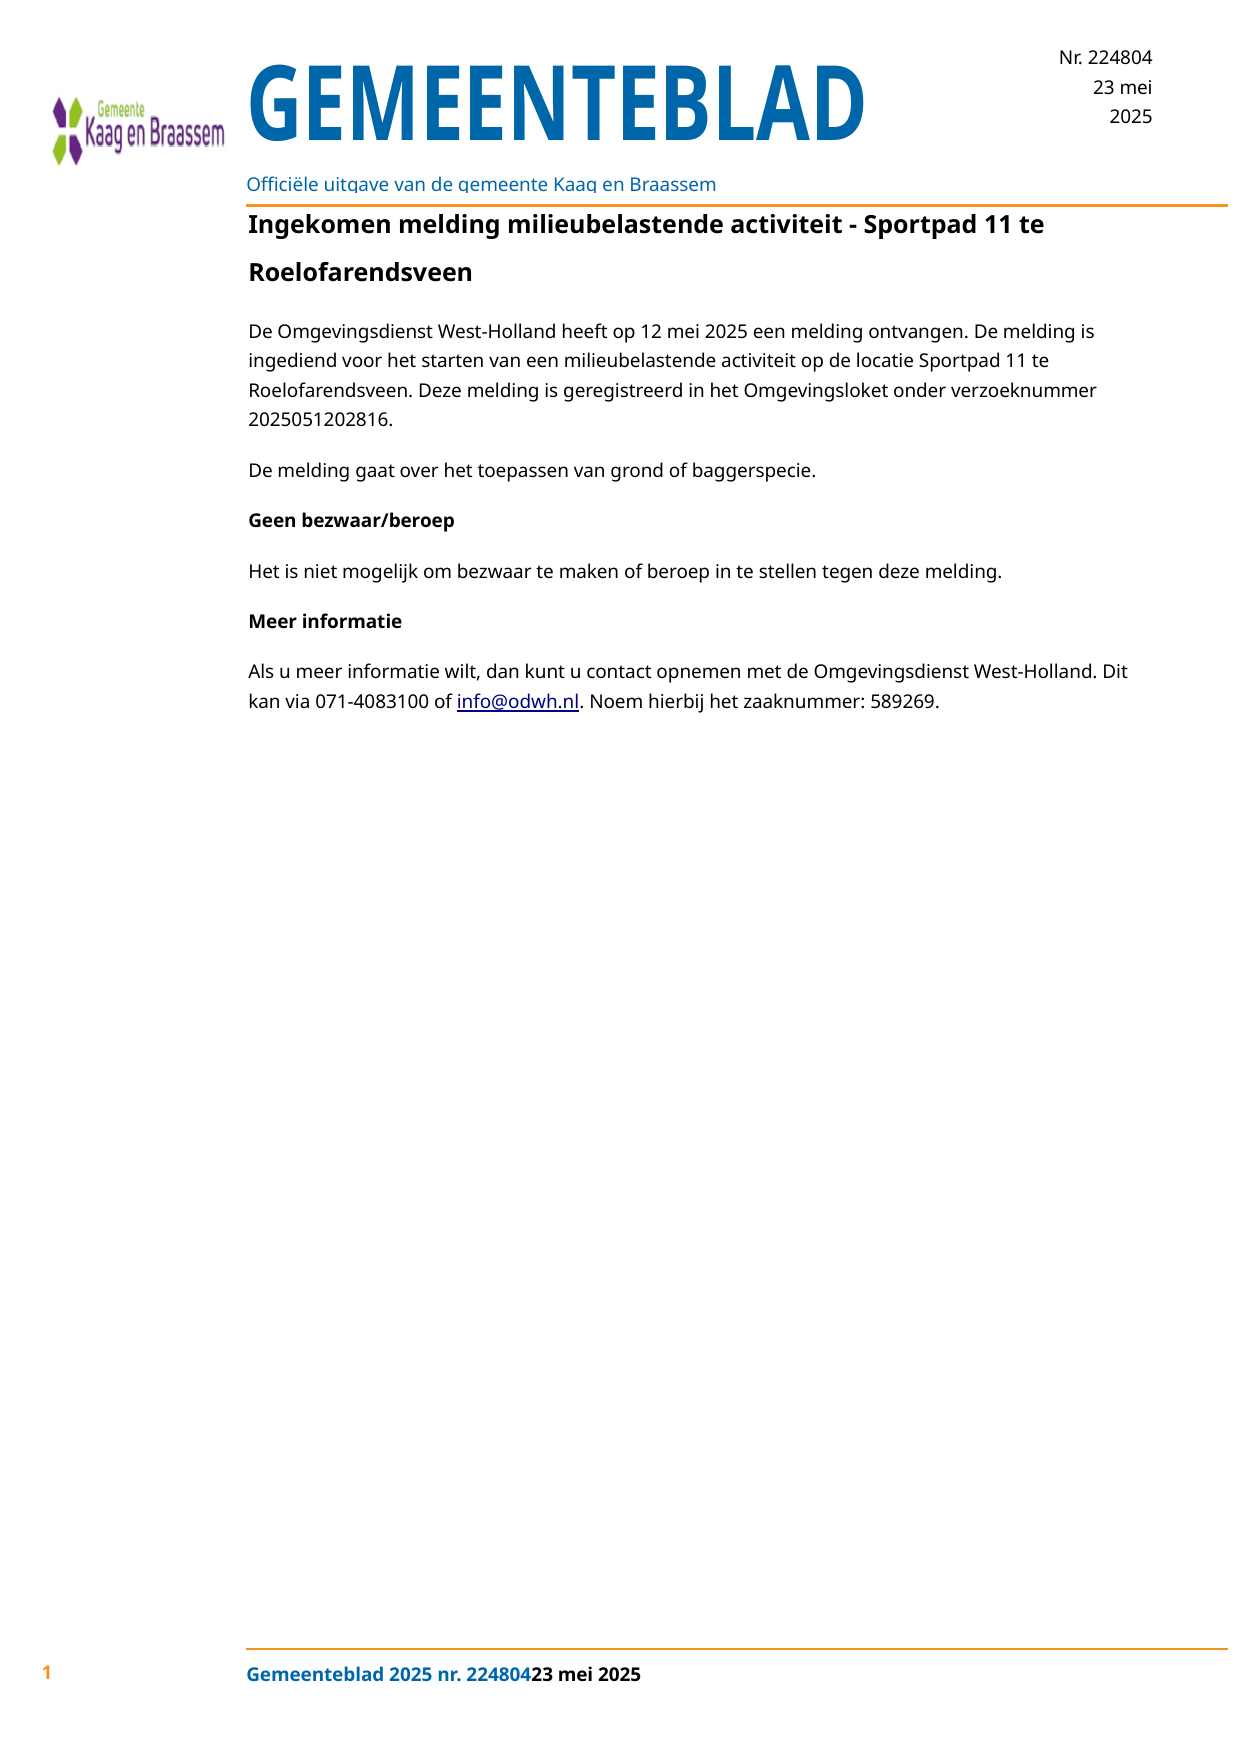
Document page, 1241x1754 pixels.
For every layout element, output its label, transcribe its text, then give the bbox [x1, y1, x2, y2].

text Ingekomen melding milieubelastende activiteit - Sportpad 11 te Roelofarendsveen [248, 207, 1152, 288]
text Meer informatie [248, 608, 1152, 634]
picture [41, 47, 231, 172]
text De melding gaat over het toepassen van grond of baggerspecie. [248, 457, 1152, 483]
text De Omgevingsdienst West-Holland heeft op 12 mei 2025 een melding ontvangen. De melding is ingediend voor het starten van een milieubelastende activiteit op de locatie Sportpad 11 te Roelofarendsveen. Deze melding is geregistreerd in het Omgevingsloket onder verzoeknummer 2025051202816. [248, 318, 1152, 432]
text Als u meer informatie wilt, dan kunt u contact opnemen met de Omgevingsdienst West-Holland. Dit kan via 071-4083100 of info@odwh.nl. Noem hierbij het zaaknummer: 589269. [248, 659, 1152, 714]
text Het is niet mogelijk om bezwaar te maken of beroep in te stellen tegen deze melding. [248, 558, 1152, 584]
text Geen bezwaar/beroep [248, 507, 1152, 533]
